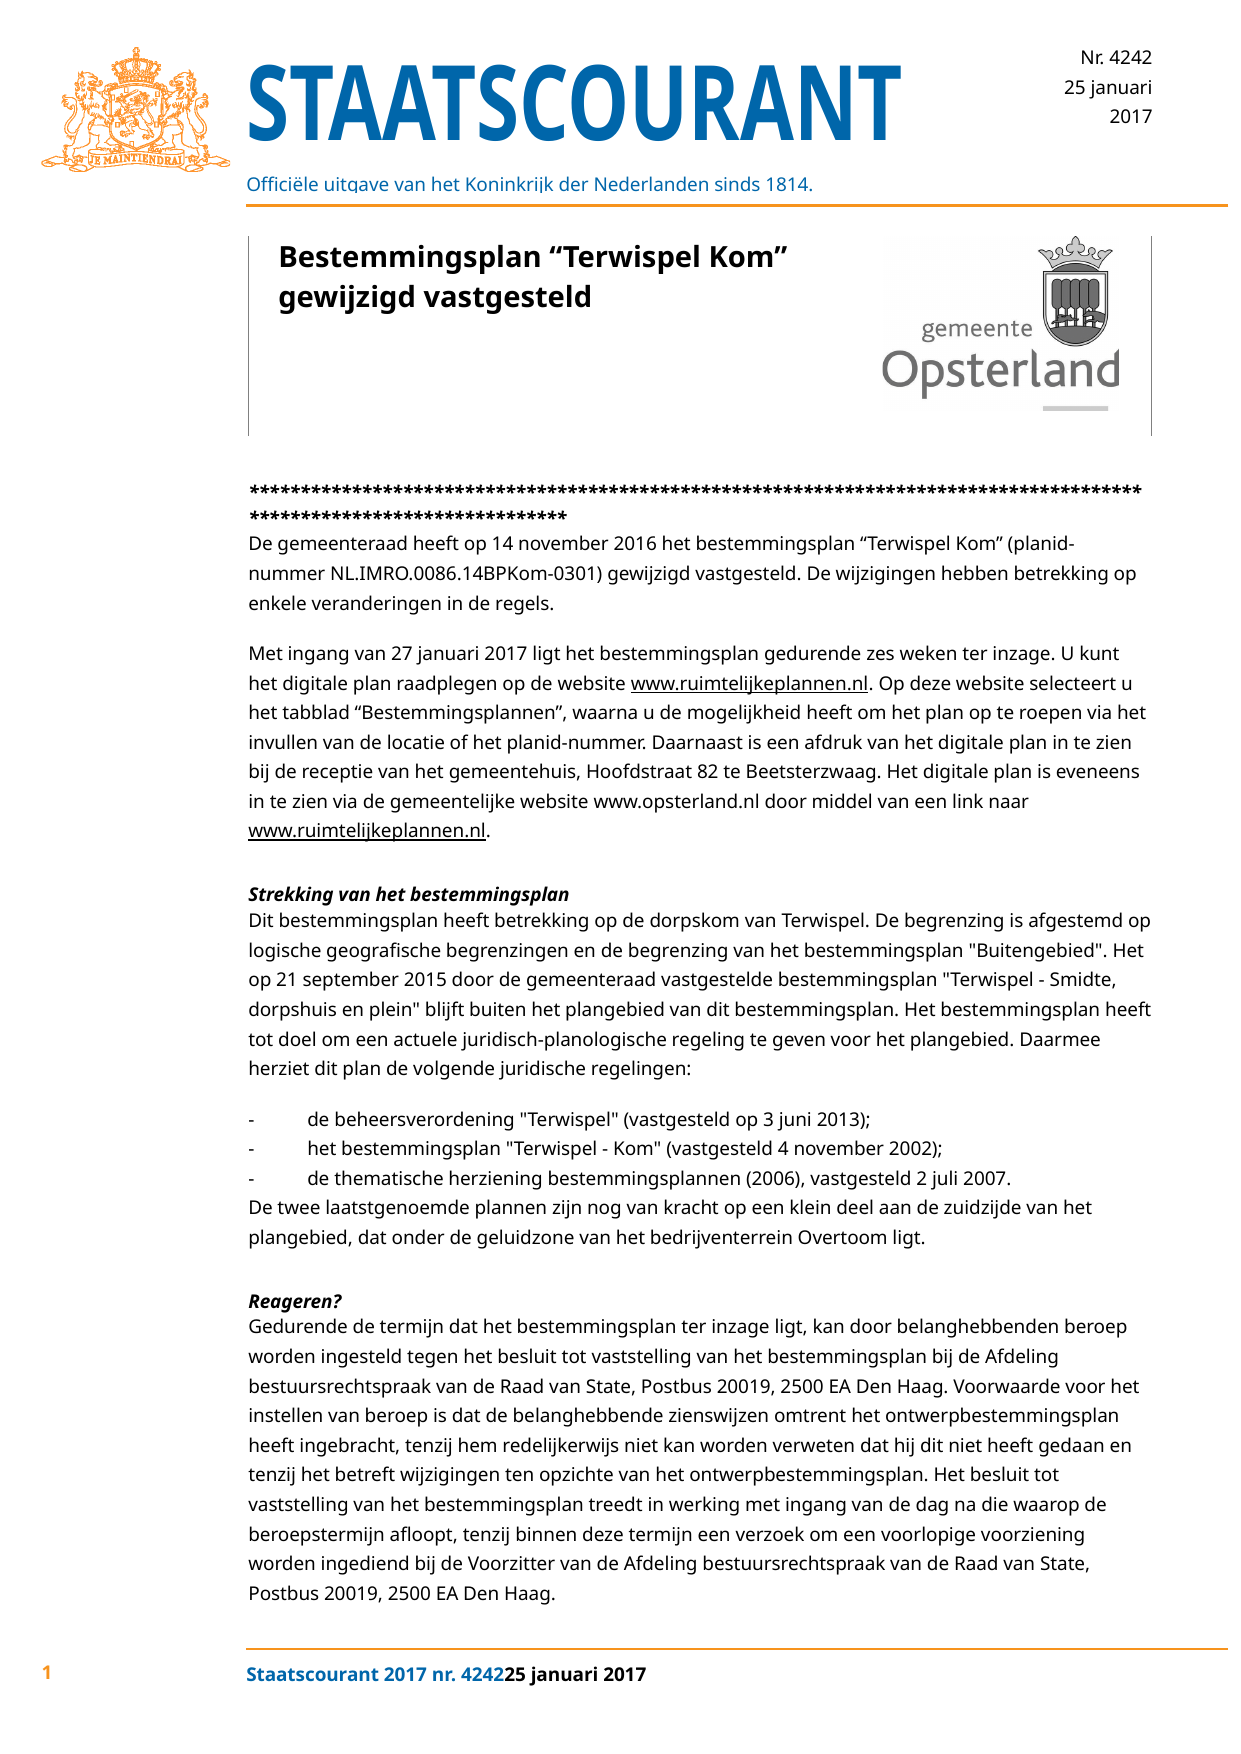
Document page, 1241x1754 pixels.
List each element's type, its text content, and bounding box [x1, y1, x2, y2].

text Reageren? [248, 1288, 1152, 1314]
list de beheersverordening "Terwispel" (vastgesteld op 3 juni 2013); [248, 1106, 1152, 1131]
list de thematische herziening bestemmingsplannen (2006), vastgesteld 2 juli 2007. [248, 1165, 1152, 1191]
text De twee laatstgenoemde plannen zijn nog van kracht op een klein deel aan de zuidzijde van het plangebied, dat onder de geluidzone van het bedrijventerrein Overtoom ligt. [248, 1194, 1152, 1250]
text Gedurende de termijn dat het bestemmingsplan ter inzage ligt, kan door belanghebbenden beroep worden ingesteld tegen het besluit tot vaststelling van het bestemmingsplan bij de Afdeling bestuursrechtspraak van de Raad van State, Postbus 20019, 2500 EA Den Haag. Voorwaarde voor het instellen van beroep is dat de belanghebbende zienswijzen omtrent het ontwerpbestemmingsplan heeft ingebracht, tenzij hem redelijkerwijs niet kan worden verweten dat hij dit niet heeft gedaan en tenzij het betreft wijzigingen ten opzichte van het ontwerpbestemmingsplan. Het besluit tot vaststelling van het bestemmingsplan treedt in werking met ingang van de dag na die waarop de beroepstermijn afloopt, tenzij binnen deze termijn een verzoek om een voorlopige voorziening worden ingediend bij de Voorzitter van de Afdeling bestuursrechtspraak van de Raad van State, Postbus 20019, 2500 EA Den Haag. [248, 1314, 1152, 1606]
picture [882, 236, 1119, 411]
text Met ingang van 27 januari 2017 ligt het bestemmingsplan gedurende zes weken ter inzage. U kunt het digitale plan raadplegen op de website www.ruimtelijkeplannen.nl. Op deze website selecteert u het tabblad “Bestemmingsplannen”, waarna u de mogelijkheid heeft om het plan op te roepen via het invullen van de locatie of het planid-nummer. Daarnaast is een afdruk van het digitale plan in te zien bij de receptie van het gemeentehuis, Hoofdstraat 82 te Beetsterzwaag. Het digitale plan is eveneens in te zien via de gemeentelijke website www.opsterland.nl door middel van een link naar www.ruimtelijkeplannen.nl. [248, 640, 1152, 843]
list het bestemmingsplan "Terwispel - Kom" (vastgesteld 4 november 2002); [248, 1135, 1152, 1161]
text Strekking van het bestemmingsplan [248, 882, 1152, 907]
text Dit bestemmingsplan heeft betrekking op de dorpskom van Terwispel. De begrenzing is afgestemd op logische geografische begrenzingen en de begrenzing van het bestemmingsplan "Buitengebied". Het op 21 september 2015 door de gemeenteraad vastgestelde bestemmingsplan "Terwispel - Smidte, dorpshuis en plein" blijft buiten het plangebied van dit bestemmingsplan. Het bestemmingsplan heeft tot doel om een actuele juridisch-planologische regeling te geven voor het plangebied. Daarmee herziet dit plan de volgende juridische regelingen: [248, 907, 1152, 1081]
text ********************************************************************************************************************** [248, 479, 1152, 531]
picture [41, 47, 231, 172]
table_header Bestemmingsplan “Terwispel Kom” gewijzigd vastgesteld [249, 236, 850, 436]
table_header [850, 236, 1151, 436]
text De gemeenteraad heeft op 14 november 2016 het bestemmingsplan “Terwispel Kom” (planid-nummer NL.IMRO.0086.14BPKom-0301) gewijzigd vastgesteld. De wijzigingen hebben betrekking op enkele veranderingen in de regels. [248, 531, 1152, 616]
